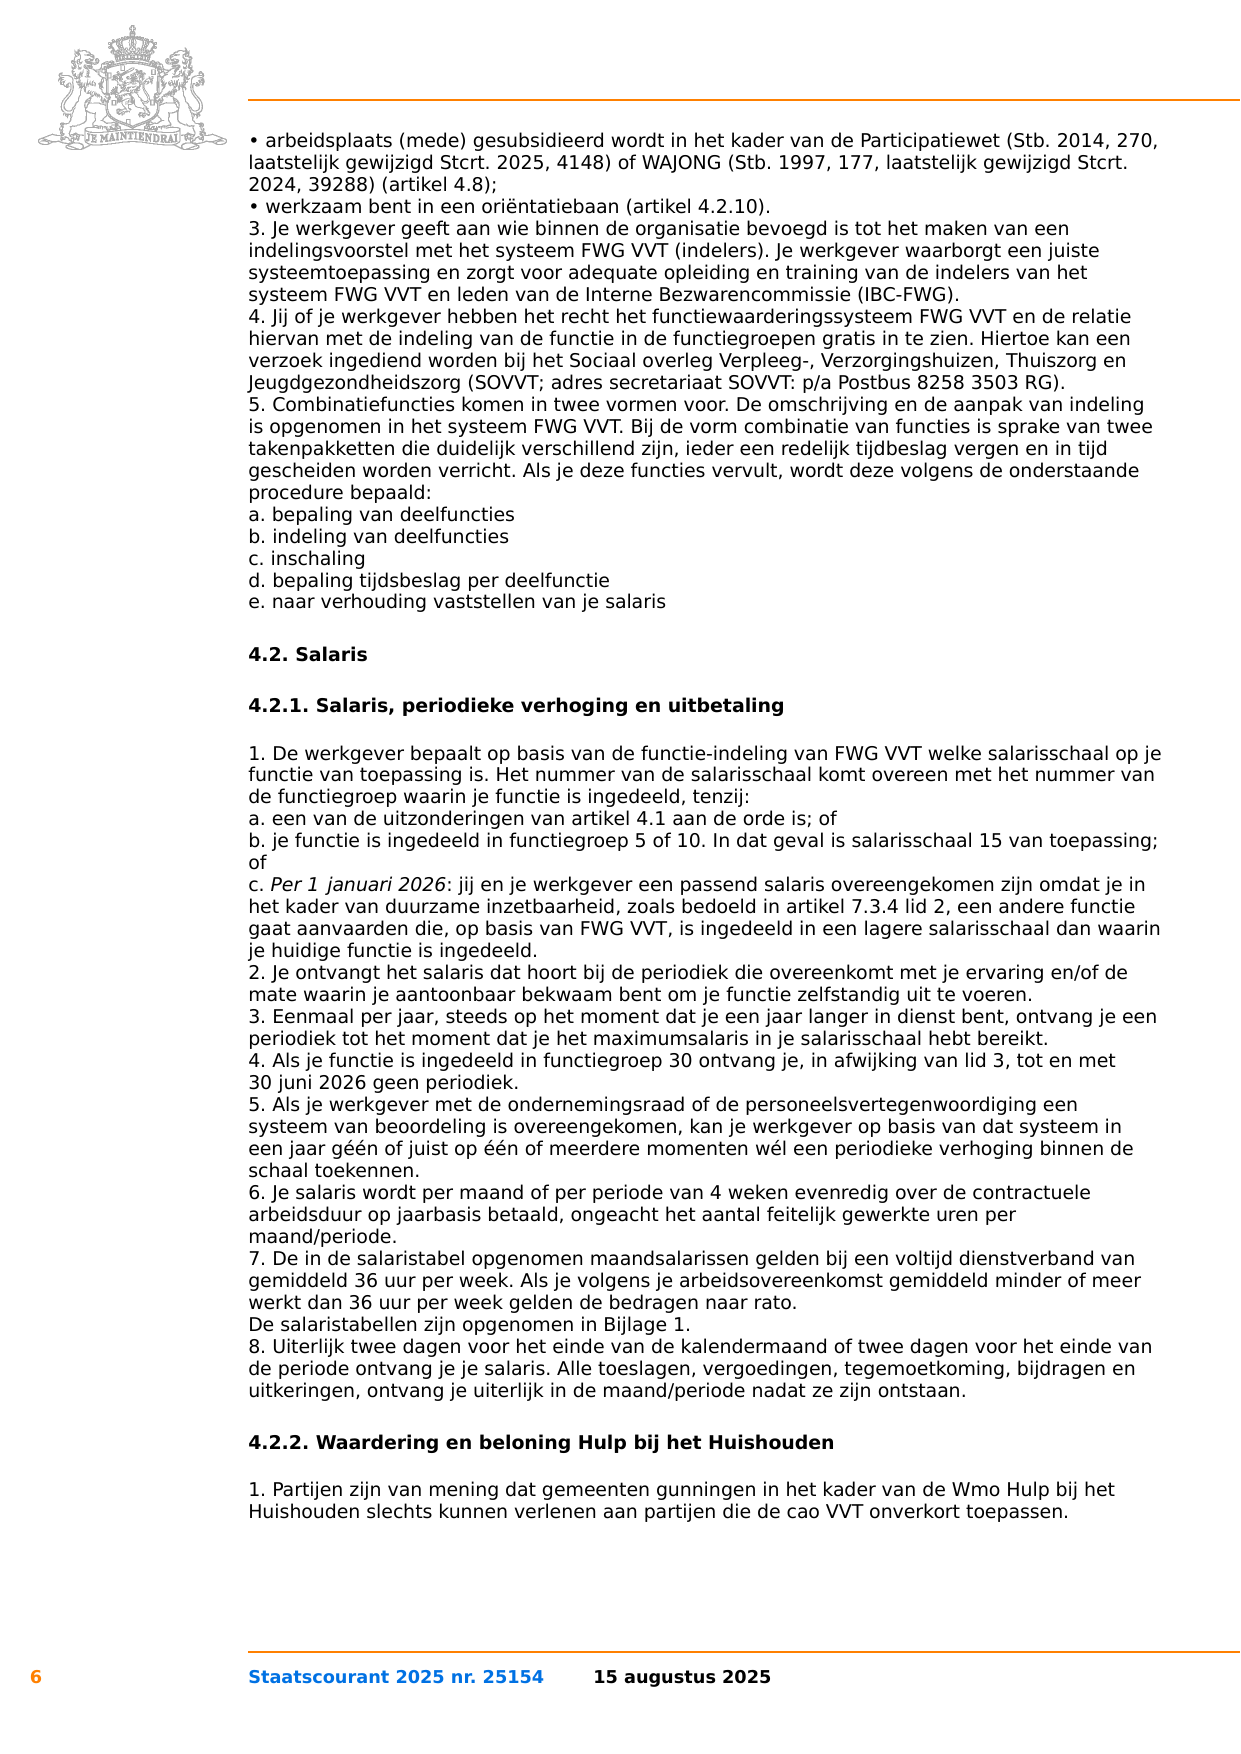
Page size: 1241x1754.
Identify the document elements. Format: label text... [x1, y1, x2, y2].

text • werkzaam bent in een oriëntatiebaan (artikel 4.2.10). [248, 196, 1163, 218]
subtitle 4.2. Salaris [248, 643, 1163, 665]
text De salaristabellen zijn opgenomen in Bijlage 1. [248, 1314, 1163, 1336]
text 2. Je ontvangt het salaris dat hoort bij de periodiek die overeenkomt met je ervaring en/of de mate waarin je aantoonbaar bekwaam bent om je functie zelfstandig uit te voeren. [248, 962, 1163, 1006]
text 6. Je salaris wordt per maand of per periode van 4 weken evenredig over de contractuele arbeidsduur op jaarbasis betaald, ongeacht het aantal feitelijk gewerkte uren per maand/periode. [248, 1182, 1163, 1248]
picture [38, 25, 227, 150]
text 8. Uiterlijk twee dagen voor het einde van de kalendermaand of twee dagen voor het einde van de periode ontvang je je salaris. Alle toeslagen, vergoedingen, tegemoetkoming, bijdragen en uitkeringen, ontvang je uiterlijk in de maand/periode nadat ze zijn ontstaan. [248, 1336, 1163, 1402]
text 1. Partijen zijn van mening dat gemeenten gunningen in het kader van de Wmo Hulp bij het Huishouden slechts kunnen verlenen aan partijen die de cao VVT onverkort toepassen. [248, 1479, 1163, 1523]
text e. naar verhouding vaststellen van je salaris [248, 591, 1163, 613]
text a. bepaling van deelfuncties [248, 503, 1163, 526]
text 3. Eenmaal per jaar, steeds op het moment dat je een jaar langer in dienst bent, ontvang je een periodiek tot het moment dat je het maximumsalaris in je salarisschaal hebt bereikt. [248, 1006, 1163, 1050]
text • arbeidsplaats (mede) gesubsidieerd wordt in het kader van de Participatiewet (Stb. 2014, 270, laatstelijk gewijzigd Stcrt. 2025, 4148) of WAJONG (Stb. 1997, 177, laatstelijk gewijzigd Stcrt. 2024, 39288) (artikel 4.8); [248, 130, 1163, 196]
text c. inschaling [248, 547, 1163, 569]
text c. Per 1 januari 2026: jij en je werkgever een passend salaris overeengekomen zijn omdat je in het kader van duurzame inzetbaarheid, zoals bedoeld in artikel 7.3.4 lid 2, een andere functie gaat aanvaarden die, op basis van FWG VVT, is ingedeeld in een lagere salarisschaal dan waarin je huidige functie is ingedeeld. [248, 874, 1163, 962]
text a. een van de uitzonderingen van artikel 4.1 aan de orde is; of [248, 808, 1163, 830]
text 5. Combinatiefuncties komen in twee vormen voor. De omschrijving en de aanpak van indeling is opgenomen in het systeem FWG VVT. Bij de vorm combinatie van functies is sprake van twee takenpakketten die duidelijk verschillend zijn, ieder een redelijk tijdbeslag vergen en in tijd gescheiden worden verricht. Als je deze functies vervult, wordt deze volgens de onderstaande procedure bepaald: [248, 394, 1163, 503]
subtitle 4.2.2. Waardering en beloning Hulp bij het Huishouden [248, 1432, 1163, 1454]
subtitle 4.2.1. Salaris, periodieke verhoging en uitbetaling [248, 695, 1163, 717]
text d. bepaling tijdsbeslag per deelfunctie [248, 569, 1163, 591]
text b. je functie is ingedeeld in functiegroep 5 of 10. In dat geval is salarisschaal 15 van toepassing; of [248, 830, 1163, 874]
text 7. De in de salaristabel opgenomen maandsalarissen gelden bij een voltijd dienstverband van gemiddeld 36 uur per week. Als je volgens je arbeidsovereenkomst gemiddeld minder of meer werkt dan 36 uur per week gelden de bedragen naar rato. [248, 1248, 1163, 1314]
text 4. Jij of je werkgever hebben het recht het functiewaarderingssysteem FWG VVT en de relatie hiervan met de indeling van de functie in de functiegroepen gratis in te zien. Hiertoe kan een verzoek ingediend worden bij het Sociaal overleg Verpleeg-, Verzorgingshuizen, Thuiszorg en Jeugdgezondheidszorg (SOVVT; adres secretariaat SOVVT: p/a Postbus 8258 3503 RG). [248, 306, 1163, 394]
text 5. Als je werkgever met de ondernemingsraad of de personeelsvertegenwoordiging een systeem van beoordeling is overeengekomen, kan je werkgever op basis van dat systeem in een jaar géén of juist op één of meerdere momenten wél een periodieke verhoging binnen de schaal toekennen. [248, 1094, 1163, 1182]
text 1. De werkgever bepaalt op basis van de functie-indeling van FWG VVT welke salarisschaal op je functie van toepassing is. Het nummer van de salarisschaal komt overeen met het nummer van de functiegroep waarin je functie is ingedeeld, tenzij: [248, 742, 1163, 808]
text 4. Als je functie is ingedeeld in functiegroep 30 ontvang je, in afwijking van lid 3, tot en met 30 juni 2026 geen periodiek. [248, 1050, 1163, 1094]
text b. indeling van deelfuncties [248, 526, 1163, 547]
text 3. Je werkgever geeft aan wie binnen de organisatie bevoegd is tot het maken van een indelingsvoorstel met het systeem FWG VVT (indelers). Je werkgever waarborgt een juiste systeemtoepassing en zorgt voor adequate opleiding en training van de indelers van het systeem FWG VVT en leden van de Interne Bezwarencommissie (IBC-FWG). [248, 218, 1163, 306]
